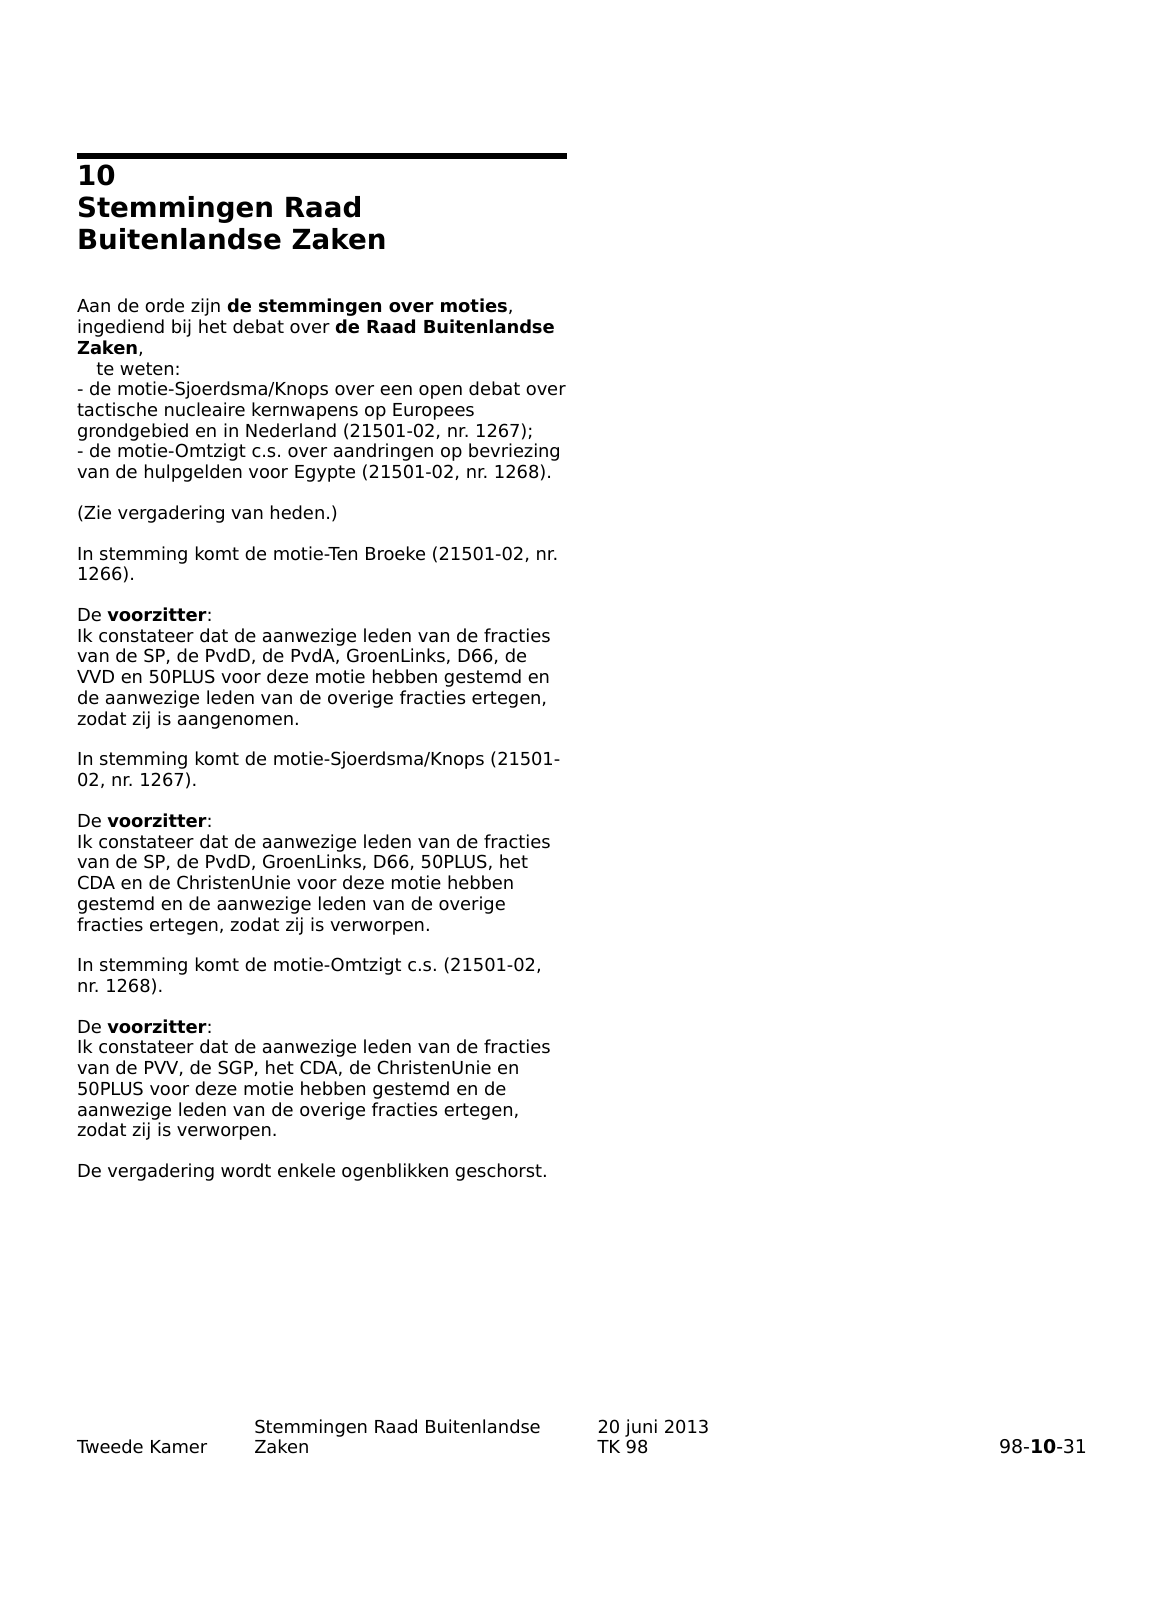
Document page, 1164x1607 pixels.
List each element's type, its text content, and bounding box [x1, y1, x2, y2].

text De voorzitter: [77, 811, 567, 831]
text De voorzitter: [77, 605, 567, 626]
text - de motie-Omtzigt c.s. over aandringen op bevriezing van de hulpgelden voor Egypte (21501-02, nr. 1268). [77, 441, 567, 483]
text Ik constateer dat de aanwezige leden van de fracties van de SP, de PvdD, GroenLinks, D66, 50PLUS, het CDA en de ChristenUnie voor deze motie hebben gestemd en de aanwezige leden van de overige fracties ertegen, zodat zij is verworpen. [77, 831, 567, 935]
text In stemming komt de motie-Omtzigt c.s. (21501-02, nr. 1268). [77, 955, 567, 997]
title 10 Stemmingen Raad Buitenlandse Zaken [77, 159, 567, 256]
text De voorzitter: [77, 1017, 567, 1037]
text (Zie vergadering van heden.) [77, 503, 567, 523]
text De vergadering wordt enkele ogenblikken geschorst. [77, 1161, 567, 1182]
text Ik constateer dat de aanwezige leden van de fracties van de PVV, de SGP, het CDA, de ChristenUnie en 50PLUS voor deze motie hebben gestemd en de aanwezige leden van de overige fracties ertegen, zodat zij is verworpen. [77, 1037, 567, 1141]
text In stemming komt de motie-Sjoerdsma/Knops (21501-02, nr. 1267). [77, 749, 567, 791]
text In stemming komt de motie-Ten Broeke (21501-02, nr. 1266). [77, 543, 567, 585]
text Ik constateer dat de aanwezige leden van de fracties van de SP, de PvdD, de PvdA, GroenLinks, D66, de VVD en 50PLUS voor deze motie hebben gestemd en de aanwezige leden van de overige fracties ertegen, zodat zij is aangenomen. [77, 626, 567, 729]
text - de motie-Sjoerdsma/Knops over een open debat over tactische nucleaire kernwapens op Europees grondgebied en in Nederland (21501-02, nr. 1267); [77, 379, 567, 441]
text Aan de orde zijn de stemmingen over moties, ingediend bij het debat over de Raad Buitenlandse Zaken, [77, 296, 567, 358]
text te weten: [77, 358, 567, 379]
